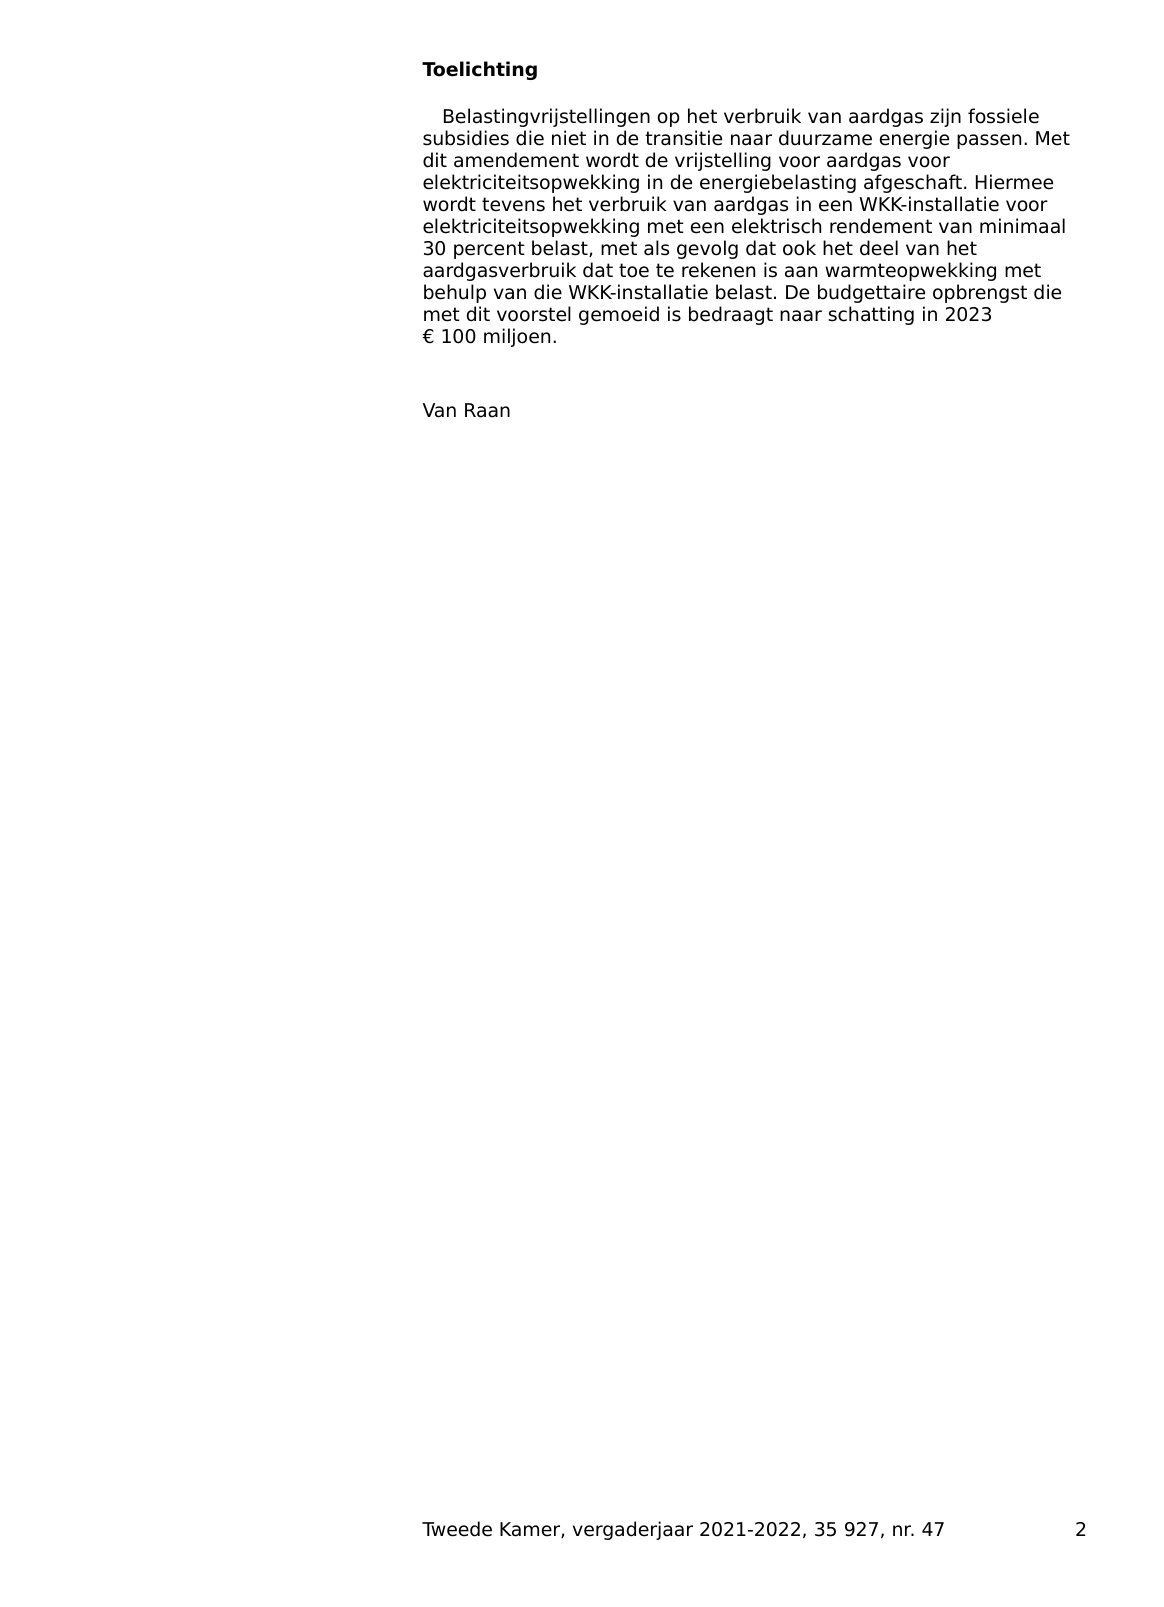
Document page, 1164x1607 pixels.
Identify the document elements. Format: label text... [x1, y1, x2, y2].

text Belastingvrijstellingen op het verbruik van aardgas zijn fossiele subsidies die niet in de transitie naar duurzame energie passen. Met dit amendement wordt de vrijstelling voor aardgas voor elektriciteitsopwekking in de energiebelasting afgeschaft. Hiermee wordt tevens het verbruik van aardgas in een WKK-installatie voor elektriciteitsopwekking met een elektrisch rendement van minimaal 30 percent belast, met als gevolg dat ook het deel van het aardgasverbruik dat toe te rekenen is aan warmteopwekking met behulp van die WKK-installatie belast. De budgettaire opbrengst die met dit voorstel gemoeid is bedraagt naar schatting in 2023 € 100 miljoen. [422, 106, 1087, 348]
text Van Raan [422, 378, 1087, 422]
subtitle Toelichting [422, 59, 1087, 81]
